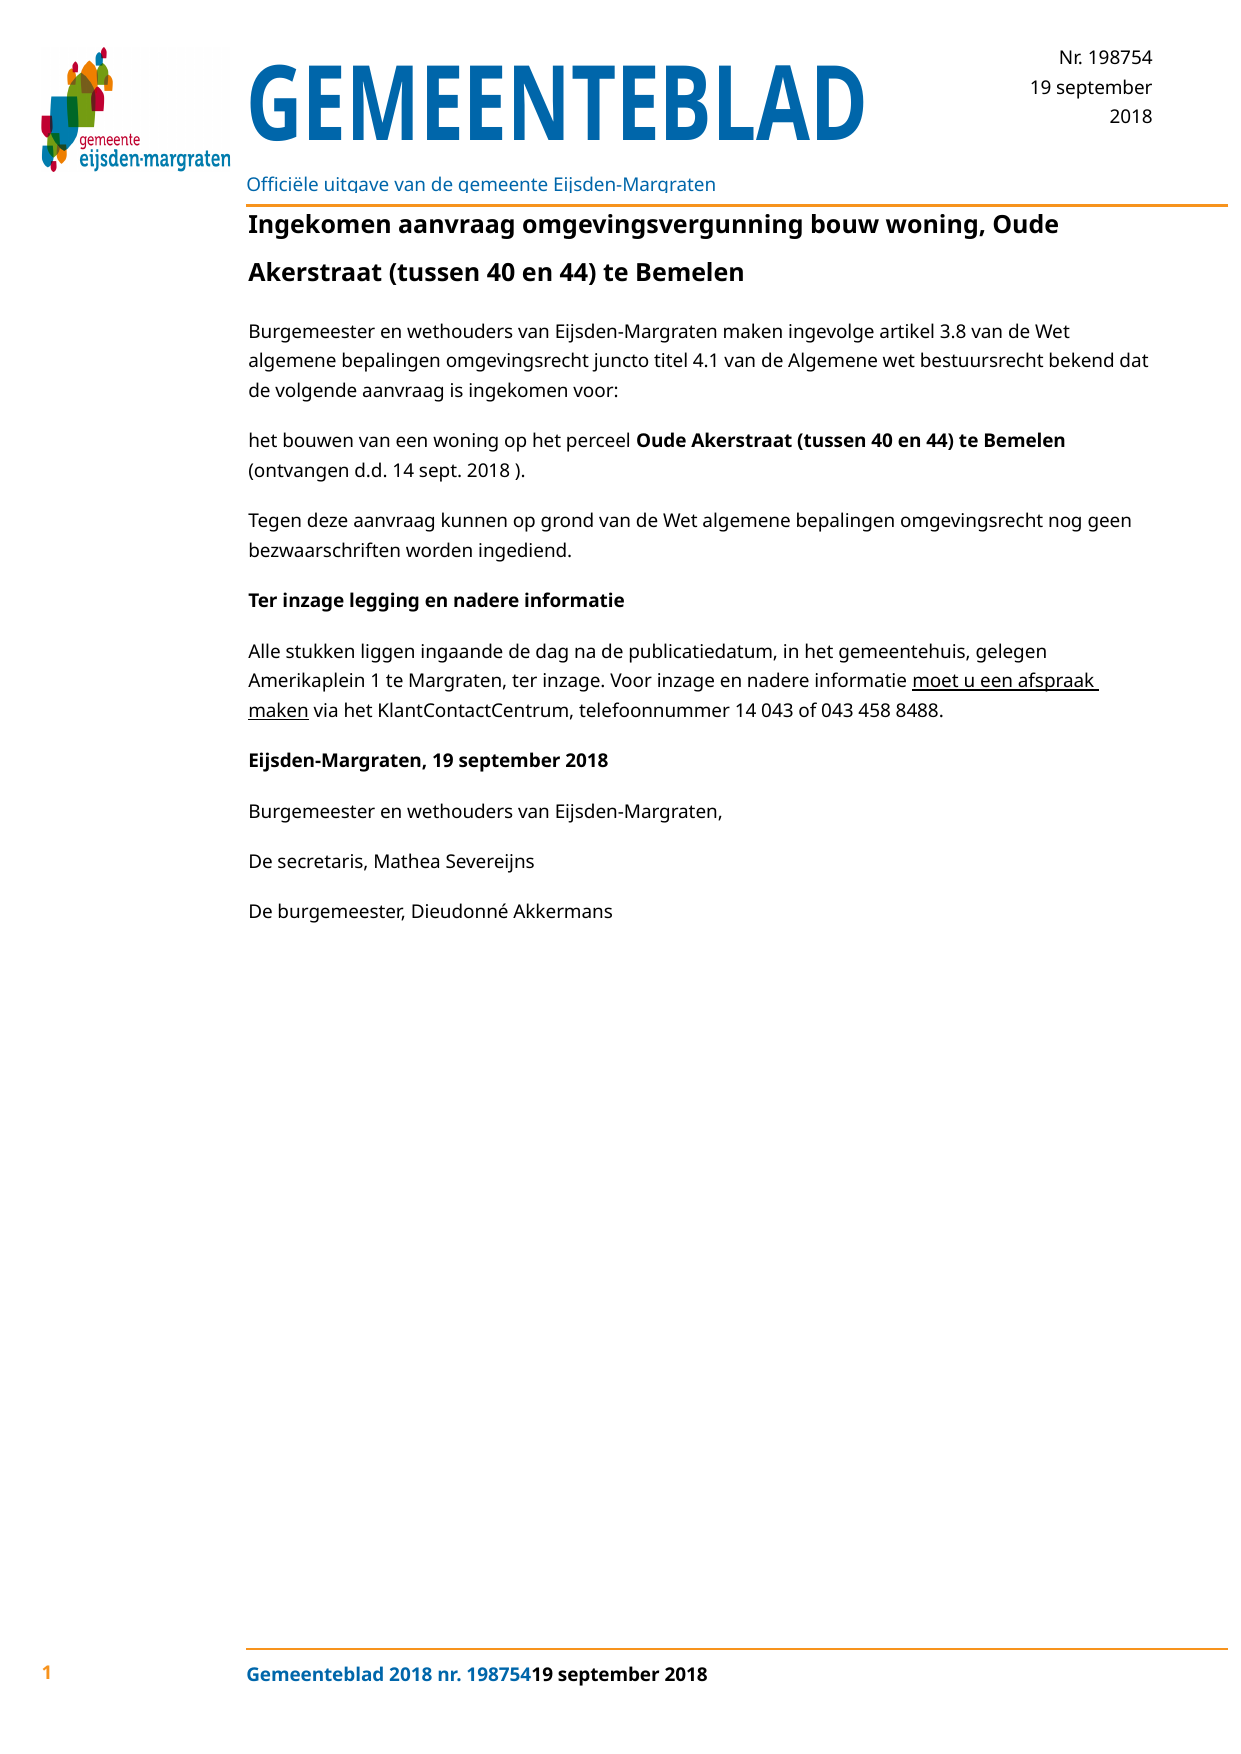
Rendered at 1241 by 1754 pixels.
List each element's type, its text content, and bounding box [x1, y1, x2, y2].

text Burgemeester en wethouders van Eijsden-Margraten, [248, 798, 1152, 824]
picture [41, 47, 231, 172]
text Eijsden-Margraten, 19 september 2018 [248, 747, 1152, 773]
text De burgemeester, Dieudonné Akkermans [248, 899, 1152, 924]
text Alle stukken liggen ingaande de dag na de publicatiedatum, in het gemeentehuis, gelegen Amerikaplein 1 te Margraten, ter inzage. Voor inzage en nadere informatie moet u een afspraak maken via het KlantContactCentrum, telefoonnummer 14 043 of 043 458 8488. [248, 638, 1152, 723]
text De secretaris, Mathea Severeijns [248, 848, 1152, 874]
text Tegen deze aanvraag kunnen op grond van de Wet algemene bepalingen omgevingsrecht nog geen bezwaarschriften worden ingediend. [248, 507, 1152, 563]
text Ter inzage legging en nadere informatie [248, 587, 1152, 613]
text het bouwen van een woning op het perceel Oude Akerstraat (tussen 40 en 44) te Bemelen (ontvangen d.d. 14 sept. 2018 ). [248, 427, 1152, 483]
text Ingekomen aanvraag omgevingsvergunning bouw woning, Oude Akerstraat (tussen 40 en 44) te Bemelen [248, 207, 1152, 288]
text Burgemeester en wethouders van Eijsden-Margraten maken ingevolge artikel 3.8 van de Wet algemene bepalingen omgevingsrecht juncto titel 4.1 van de Algemene wet bestuursrecht bekend dat de volgende aanvraag is ingekomen voor: [248, 318, 1152, 403]
